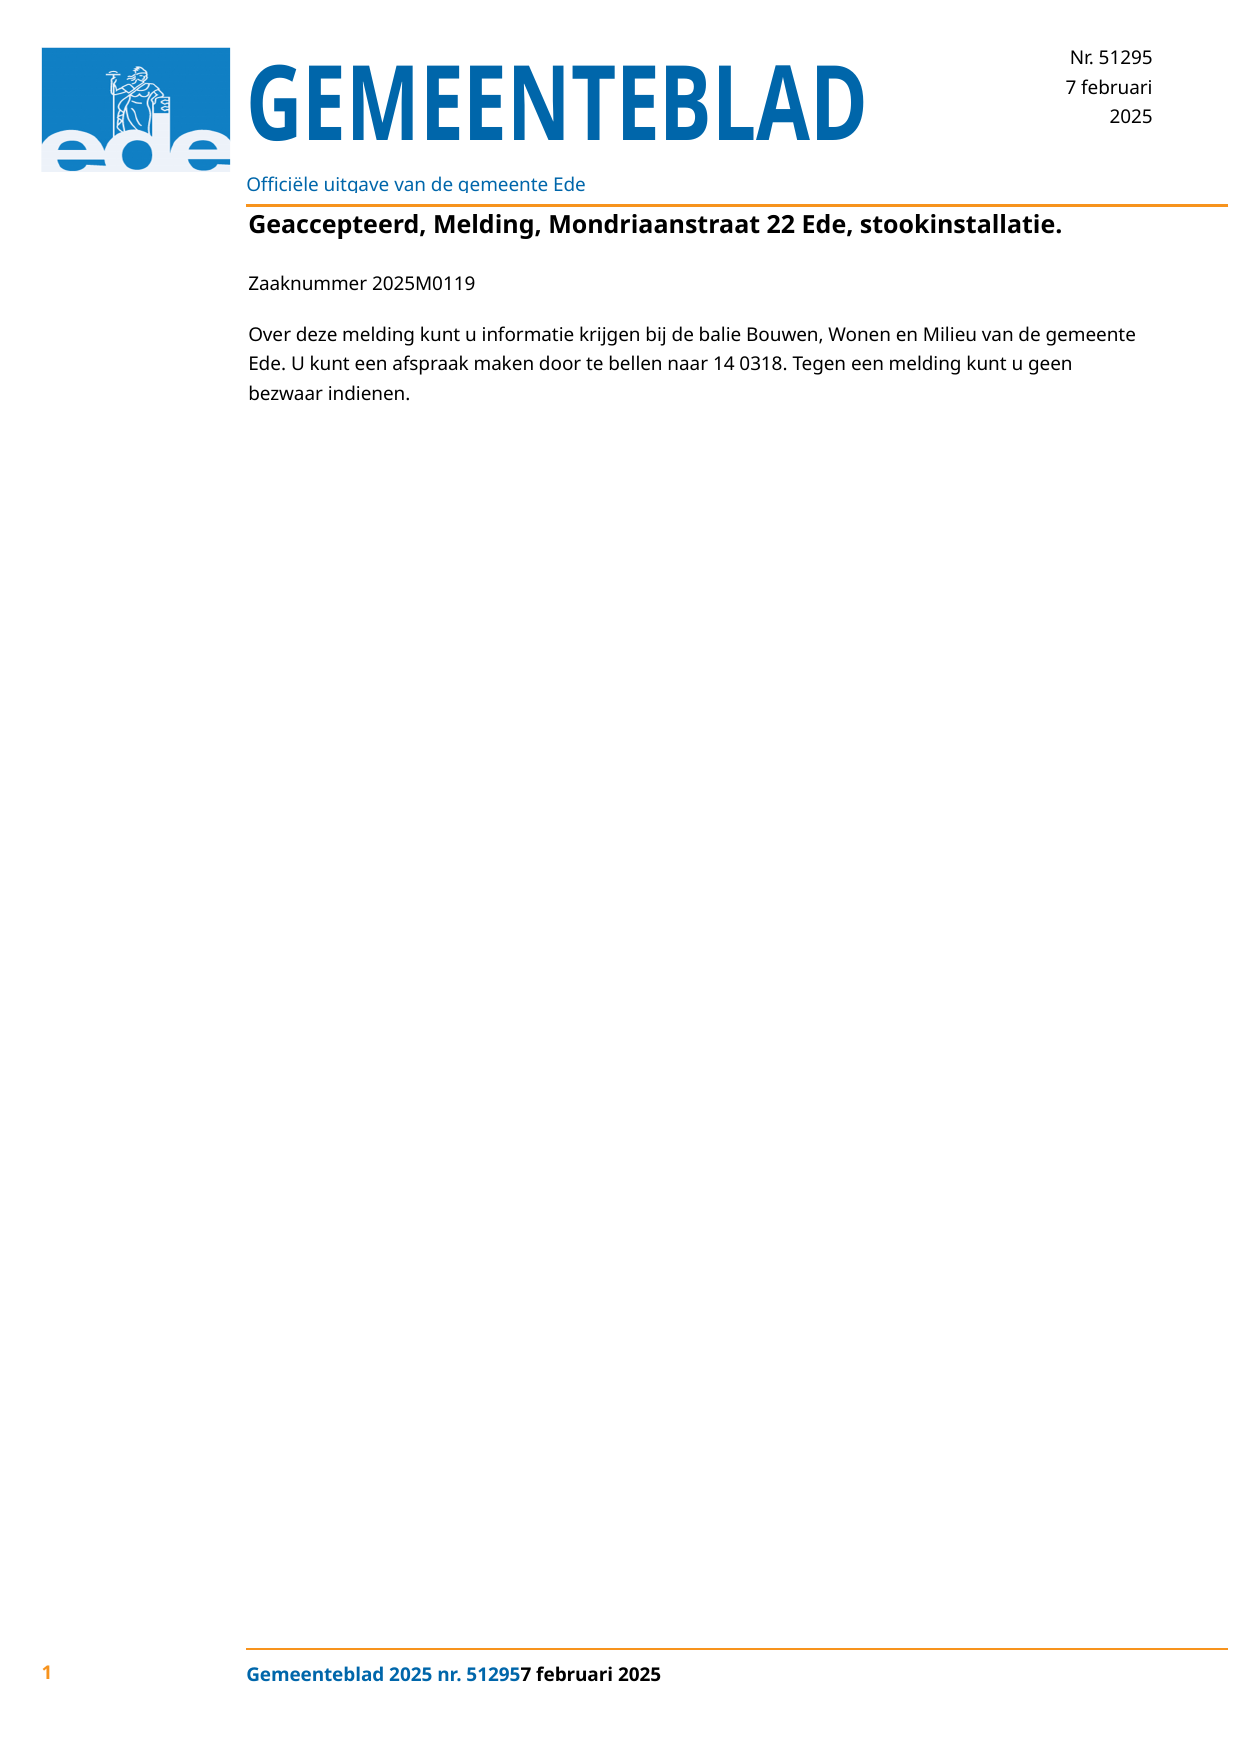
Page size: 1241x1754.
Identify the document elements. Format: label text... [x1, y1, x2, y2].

text Zaaknummer 2025M0119 [248, 270, 1152, 296]
text Geaccepteerd, Melding, Mondriaanstraat 22 Ede, stookinstallatie. [248, 207, 1152, 241]
text Over deze melding kunt u informatie krijgen bij de balie Bouwen, Wonen en Milieu van de gemeente Ede. U kunt een afspraak maken door te bellen naar 14 0318. Tegen een melding kunt u geen bezwaar indienen. [248, 321, 1152, 406]
picture [41, 47, 231, 172]
